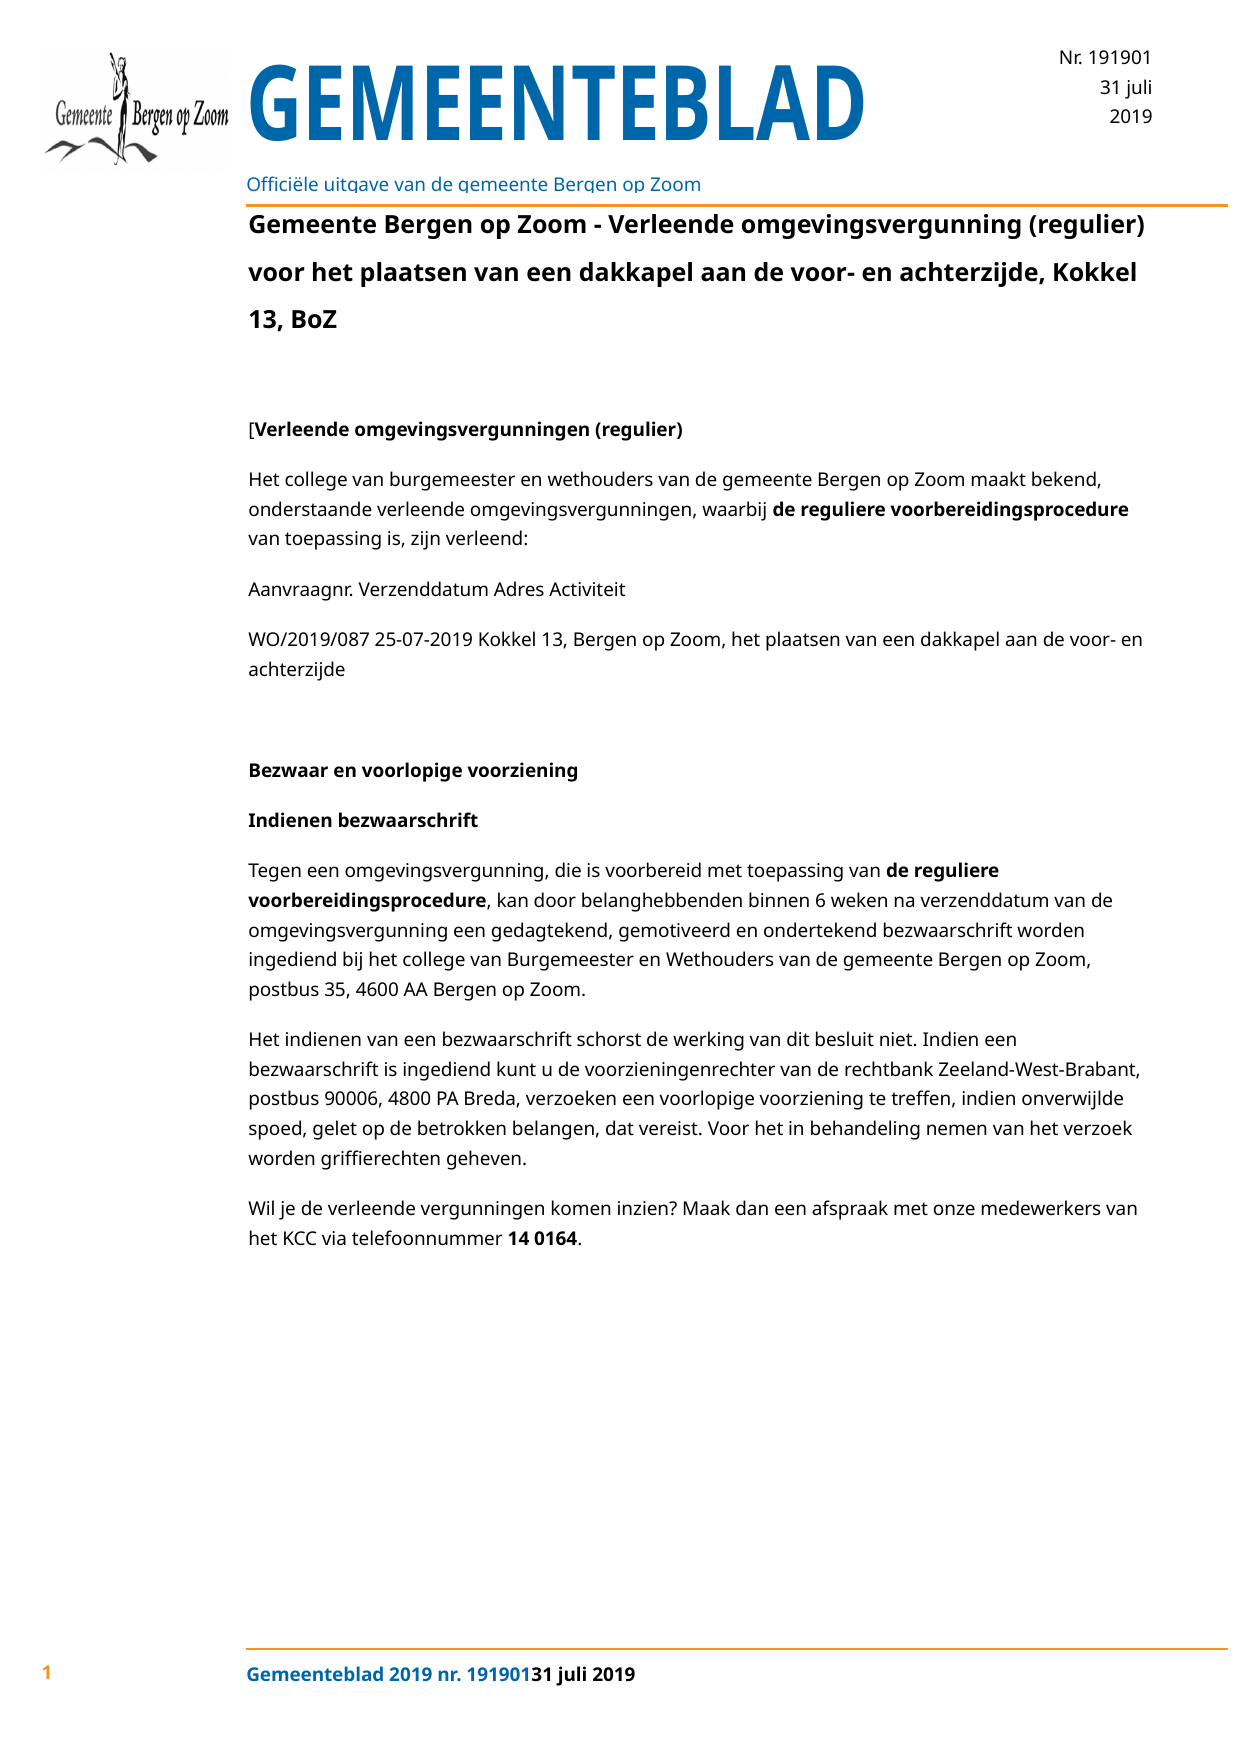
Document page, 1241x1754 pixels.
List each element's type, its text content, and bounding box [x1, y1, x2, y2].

text Het college van burgemeester en wethouders van de gemeente Bergen op Zoom maakt bekend, onderstaande verleende omgevingsvergunningen, waarbij de reguliere voorbereidingsprocedure van toepassing is, zijn verleend: [248, 466, 1152, 551]
text Bezwaar en voorlopige voorziening [248, 757, 1152, 782]
text Gemeente Bergen op Zoom - Verleende omgevingsvergunning (regulier) voor het plaatsen van een dakkapel aan de voor- en achterzijde, Kokkel 13, BoZ [248, 207, 1152, 336]
text Wil je de verleende vergunningen komen inzien? Maak dan een afspraak met onze medewerkers van het KCC via telefoonnummer 14 0164. [248, 1195, 1152, 1250]
text Indienen bezwaarschrift [248, 807, 1152, 833]
text [Verleende omgevingsvergunningen (regulier) [248, 416, 1152, 442]
text WO/2019/087 25-07-2019 Kokkel 13, Bergen op Zoom, het plaatsen van een dakkapel aan de voor- en achterzijde [248, 626, 1152, 682]
text Aanvraagnr. Verzenddatum Adres Activiteit [248, 576, 1152, 602]
picture [41, 47, 231, 172]
text Tegen een omgevingsvergunning, die is voorbereid met toepassing van de reguliere voorbereidingsprocedure, kan door belanghebbenden binnen 6 weken na verzenddatum van de omgevingsvergunning een gedagtekend, gemotiveerd en ondertekend bezwaarschrift worden ingediend bij het college van Burgemeester en Wethouders van de gemeente Bergen op Zoom, postbus 35, 4600 AA Bergen op Zoom. [248, 858, 1152, 1002]
text Het indienen van een bezwaarschrift schorst de werking van dit besluit niet. Indien een bezwaarschrift is ingediend kunt u de voorzieningenrechter van de rechtbank Zeeland-West-Brabant, postbus 90006, 4800 PA Breda, verzoeken een voorlopige voorziening te treffen, indien onverwijlde spoed, gelet op de betrokken belangen, dat vereist. Voor het in behandeling nemen van het verzoek worden griffierechten geheven. [248, 1026, 1152, 1170]
